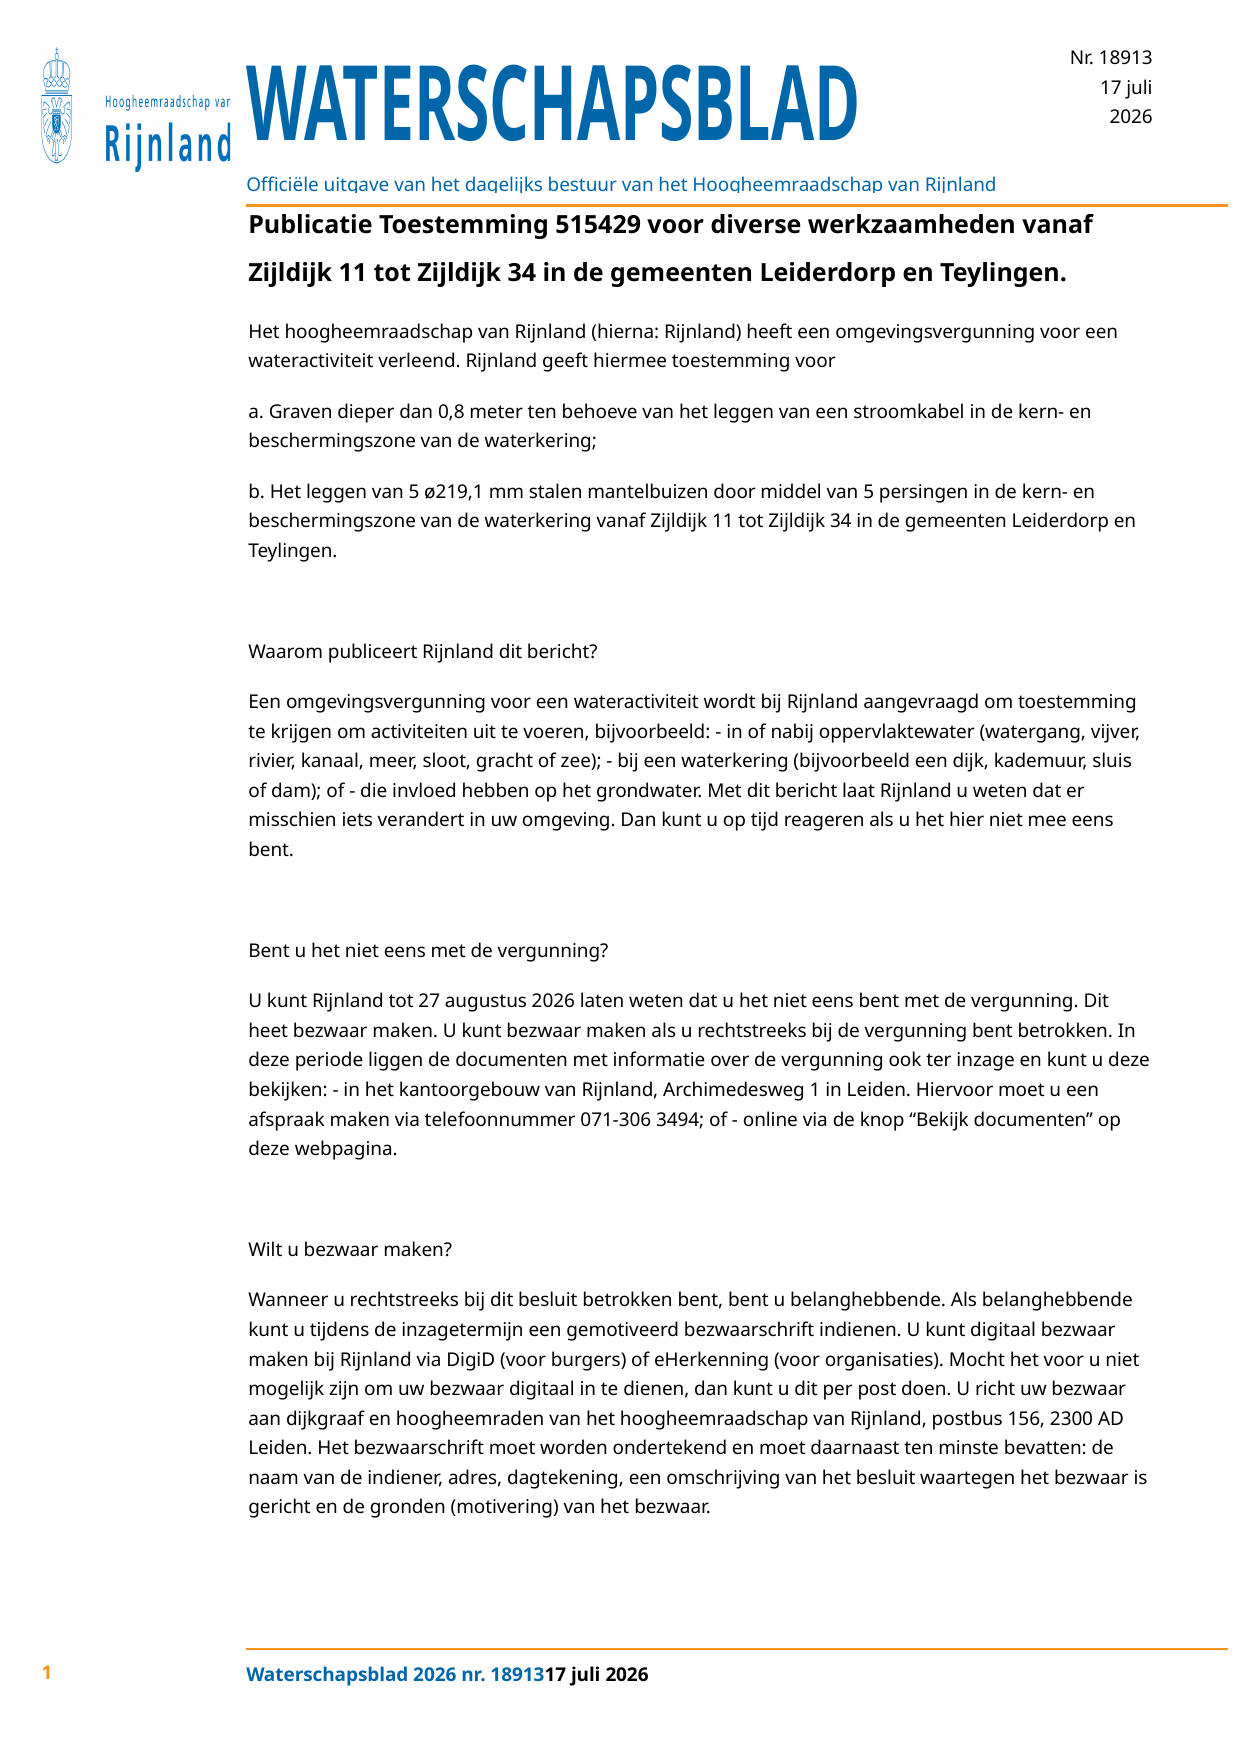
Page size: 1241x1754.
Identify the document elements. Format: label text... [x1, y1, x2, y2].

text a. Graven dieper dan 0,8 meter ten behoeve van het leggen van een stroomkabel in de kern- en beschermingszone van de waterkering; [248, 398, 1152, 453]
text Waarom publiceert Rijnland dit bericht? [248, 638, 1152, 664]
text b. Het leggen van 5 ø219,1 mm stalen mantelbuizen door middel van 5 persingen in de kern- en beschermingszone van de waterkering vanaf Zijldijk 11 tot Zijldijk 34 in de gemeenten Leiderdorp en Teylingen. [248, 478, 1152, 563]
text Een omgevingsvergunning voor een wateractiviteit wordt bij Rijnland aangevraagd om toestemming te krijgen om activiteiten uit te voeren, bijvoorbeeld: - in of nabij oppervlaktewater (watergang, vijver, rivier, kanaal, meer, sloot, gracht of zee); - bij een waterkering (bijvoorbeeld een dijk, kademuur, sluis of dam); of - die invloed hebben op het grondwater. Met dit bericht laat Rijnland u weten dat er misschien iets verandert in uw omgeving. Dan kunt u op tijd reageren als u het hier niet mee eens bent. [248, 688, 1152, 862]
text Wilt u bezwaar maken? [248, 1236, 1152, 1262]
text Wanneer u rechtstreeks bij dit besluit betrokken bent, bent u belanghebbende. Als belanghebbende kunt u tijdens de inzagetermijn een gemotiveerd bezwaarschrift indienen. U kunt digitaal bezwaar maken bij Rijnland via DigiD (voor burgers) of eHerkenning (voor organisaties). Mocht het voor u niet mogelijk zijn om uw bezwaar digitaal in te dienen, dan kunt u dit per post doen. U richt uw bezwaar aan dijkgraaf en hoogheemraden van het hoogheemraadschap van Rijnland, postbus 156, 2300 AD Leiden. Het bezwaarschrift moet worden ondertekend en moet daarnaast ten minste bevatten: de naam van de indiener, adres, dagtekening, een omschrijving van het besluit waartegen het bezwaar is gericht en de gronden (motivering) van het bezwaar. [248, 1287, 1152, 1519]
text Het hoogheemraadschap van Rijnland (hierna: Rijnland) heeft een omgevingsvergunning voor een wateractiviteit verleend. Rijnland geeft hiermee toestemming voor [248, 318, 1152, 373]
text U kunt Rijnland tot 27 augustus 2026 laten weten dat u het niet eens bent met de vergunning. Dit heet bezwaar maken. U kunt bezwaar maken als u rechtstreeks bij de vergunning bent betrokken. In deze periode liggen de documenten met informatie over de vergunning ook ter inzage en kunt u deze bekijken: - in het kantoorgebouw van Rijnland, Archimedesweg 1 in Leiden. Hiervoor moet u een afspraak maken via telefoonnummer 071-306 3494; of - online via de knop “Bekijk documenten” op deze webpagina. [248, 987, 1152, 1161]
picture [41, 47, 231, 172]
text Publicatie Toestemming 515429 voor diverse werkzaamheden vanaf Zijldijk 11 tot Zijldijk 34 in de gemeenten Leiderdorp en Teylingen. [248, 207, 1152, 288]
text Bent u het niet eens met de vergunning? [248, 937, 1152, 963]
